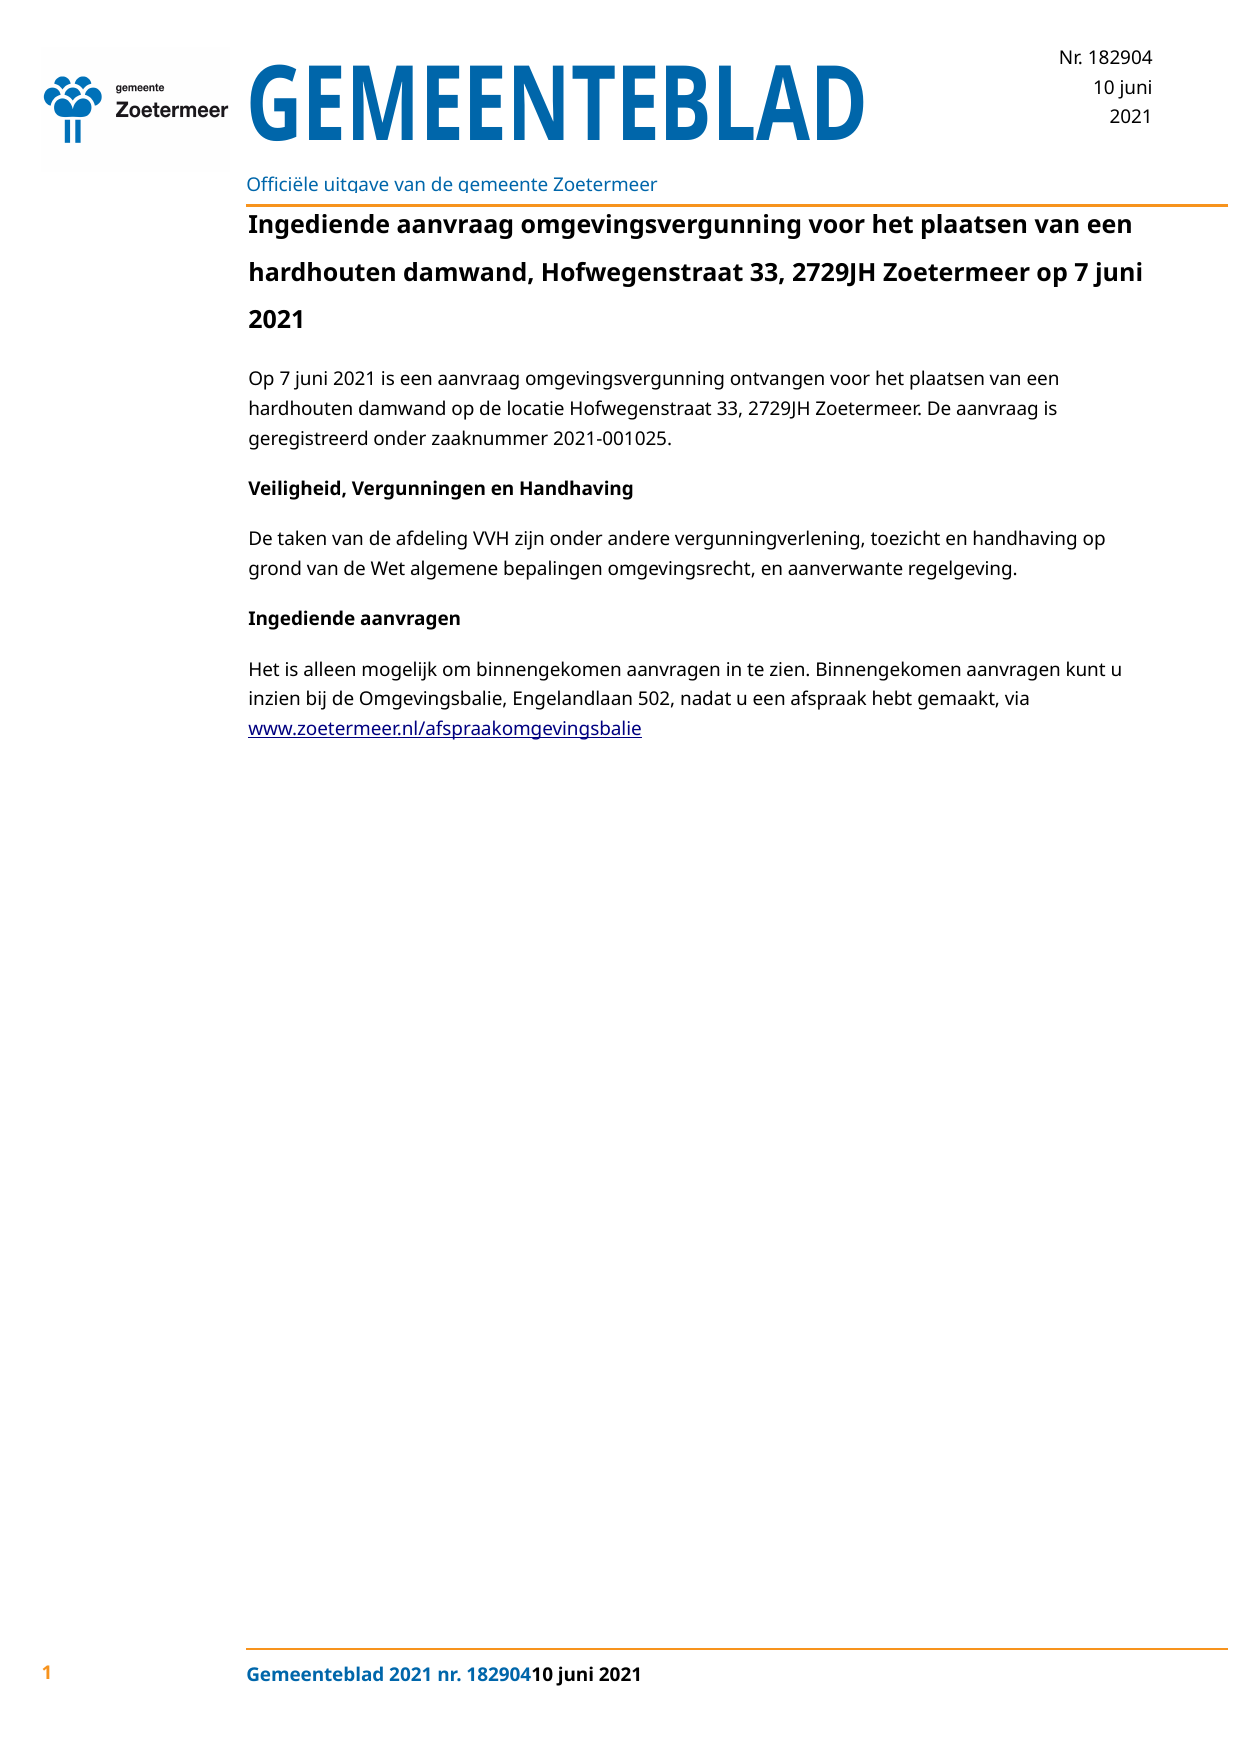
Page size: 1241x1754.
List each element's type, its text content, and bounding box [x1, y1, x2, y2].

text Ingediende aanvragen [248, 606, 1152, 631]
text Veiligheid, Vergunningen en Handhaving [248, 475, 1152, 501]
text Ingediende aanvraag omgevingsvergunning voor het plaatsen van een hardhouten damwand, Hofwegenstraat 33, 2729JH Zoetermeer op 7 juni 2021 [248, 207, 1152, 336]
text Op 7 juni 2021 is een aanvraag omgevingsvergunning ontvangen voor het plaatsen van een hardhouten damwand op de locatie Hofwegenstraat 33, 2729JH Zoetermeer. De aanvraag is geregistreerd onder zaaknummer 2021-001025. [248, 366, 1152, 450]
text Het is alleen mogelijk om binnengekomen aanvragen in te zien. Binnengekomen aanvragen kunt u inzien bij de Omgevingsbalie, Engelandlaan 502, nadat u een afspraak hebt gemaakt, via www.zoetermeer.nl/afspraakomgevingsbalie [248, 656, 1152, 741]
text De taken van de afdeling VVH zijn onder andere vergunningverlening, toezicht en handhaving op grond van de Wet algemene bepalingen omgevingsrecht, en aanverwante regelgeving. [248, 526, 1152, 581]
picture [41, 47, 231, 172]
